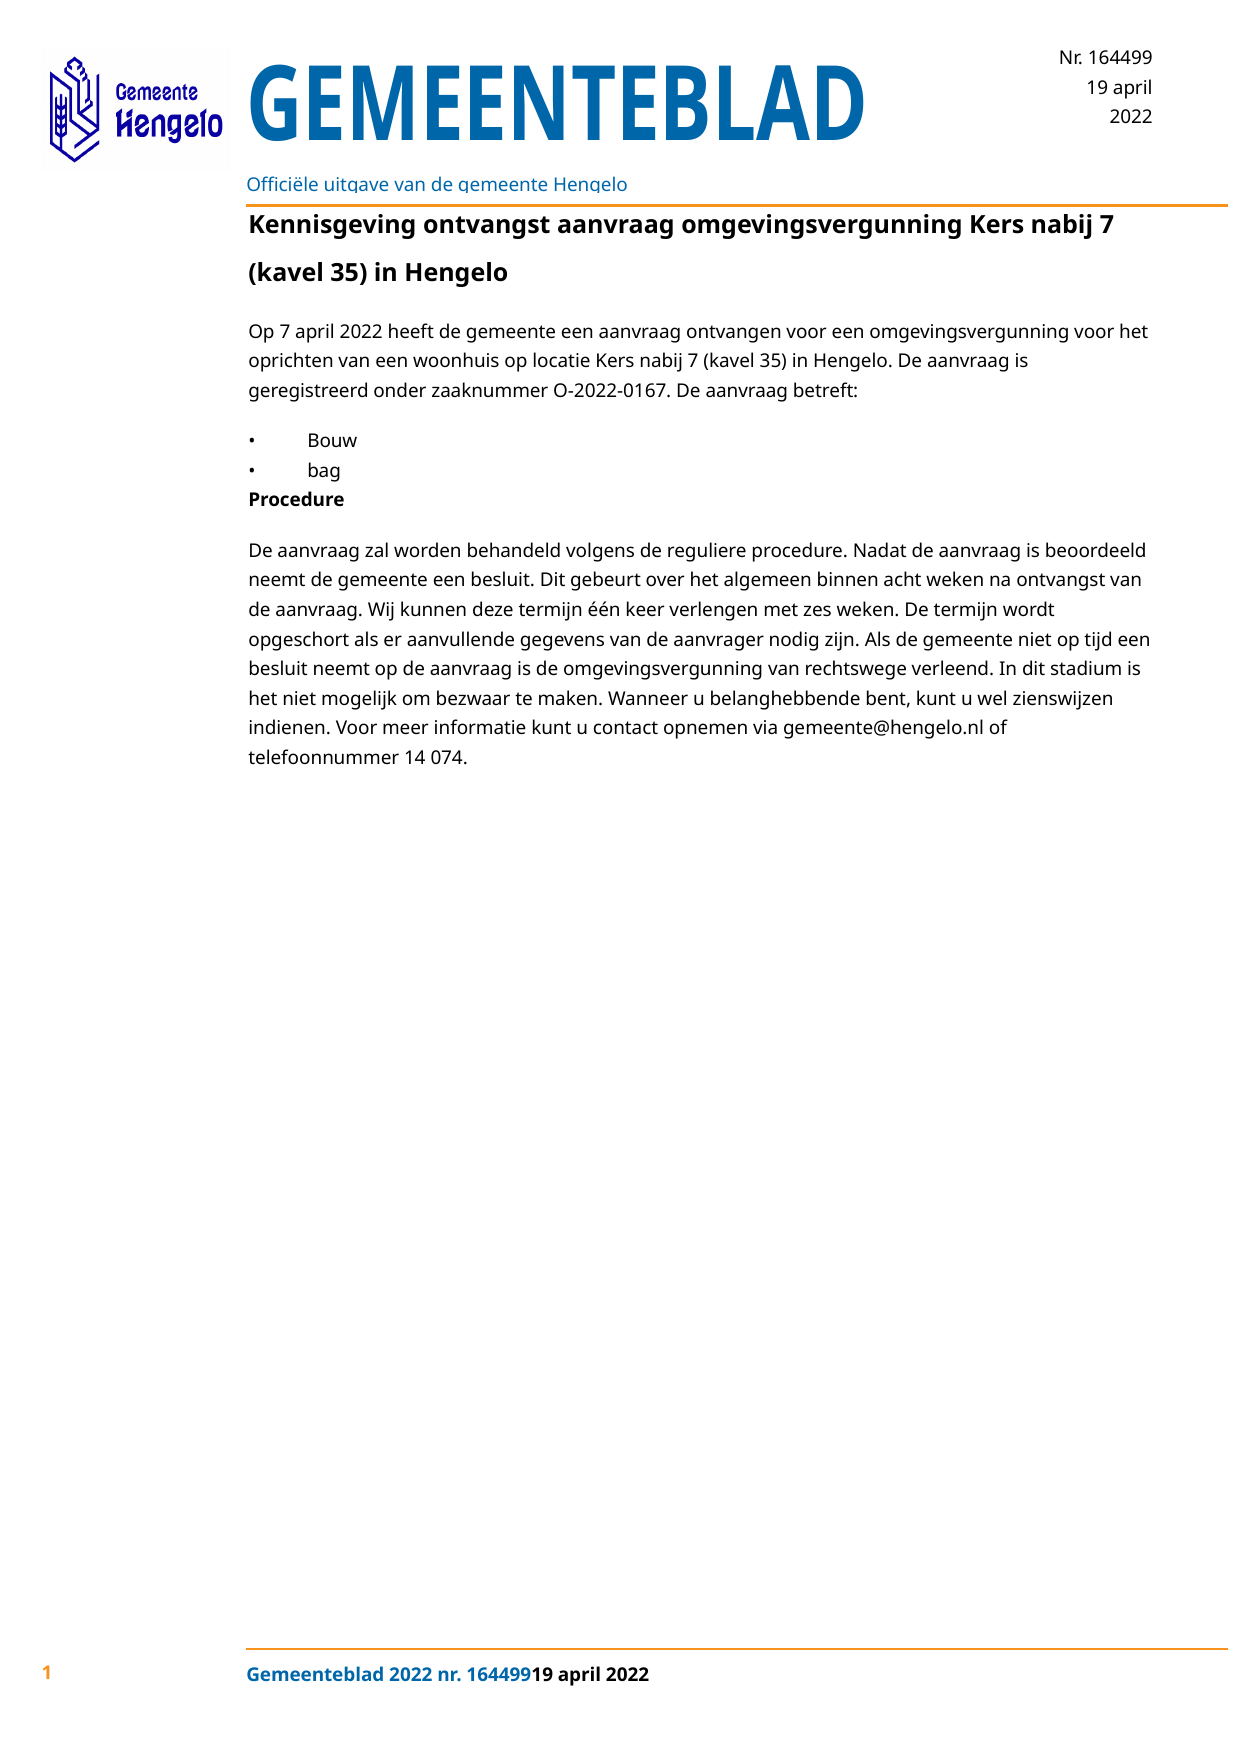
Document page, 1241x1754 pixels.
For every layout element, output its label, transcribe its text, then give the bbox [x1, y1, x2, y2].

text Op 7 april 2022 heeft de gemeente een aanvraag ontvangen voor een omgevingsvergunning voor het oprichten van een woonhuis op locatie Kers nabij 7 (kavel 35) in Hengelo. De aanvraag is geregistreerd onder zaaknummer O-2022-0167. De aanvraag betreft: [248, 318, 1152, 403]
list Bouw [248, 427, 1152, 453]
list bag [248, 457, 1152, 483]
text Procedure [248, 487, 1152, 512]
text Kennisgeving ontvangst aanvraag omgevingsvergunning Kers nabij 7 (kavel 35) in Hengelo [248, 207, 1152, 288]
text De aanvraag zal worden behandeld volgens de reguliere procedure. Nadat de aanvraag is beoordeeld neemt de gemeente een besluit. Dit gebeurt over het algemeen binnen acht weken na ontvangst van de aanvraag. Wij kunnen deze termijn één keer verlengen met zes weken. De termijn wordt opgeschort als er aanvullende gegevens van de aanvrager nodig zijn. Als de gemeente niet op tijd een besluit neemt op de aanvraag is de omgevingsvergunning van rechtswege verleend. In dit stadium is het niet mogelijk om bezwaar te maken. Wanneer u belanghebbende bent, kunt u wel zienswijzen indienen. Voor meer informatie kunt u contact opnemen via gemeente@hengelo.nl of telefoonnummer 14 074. [248, 537, 1152, 770]
picture [41, 47, 231, 172]
